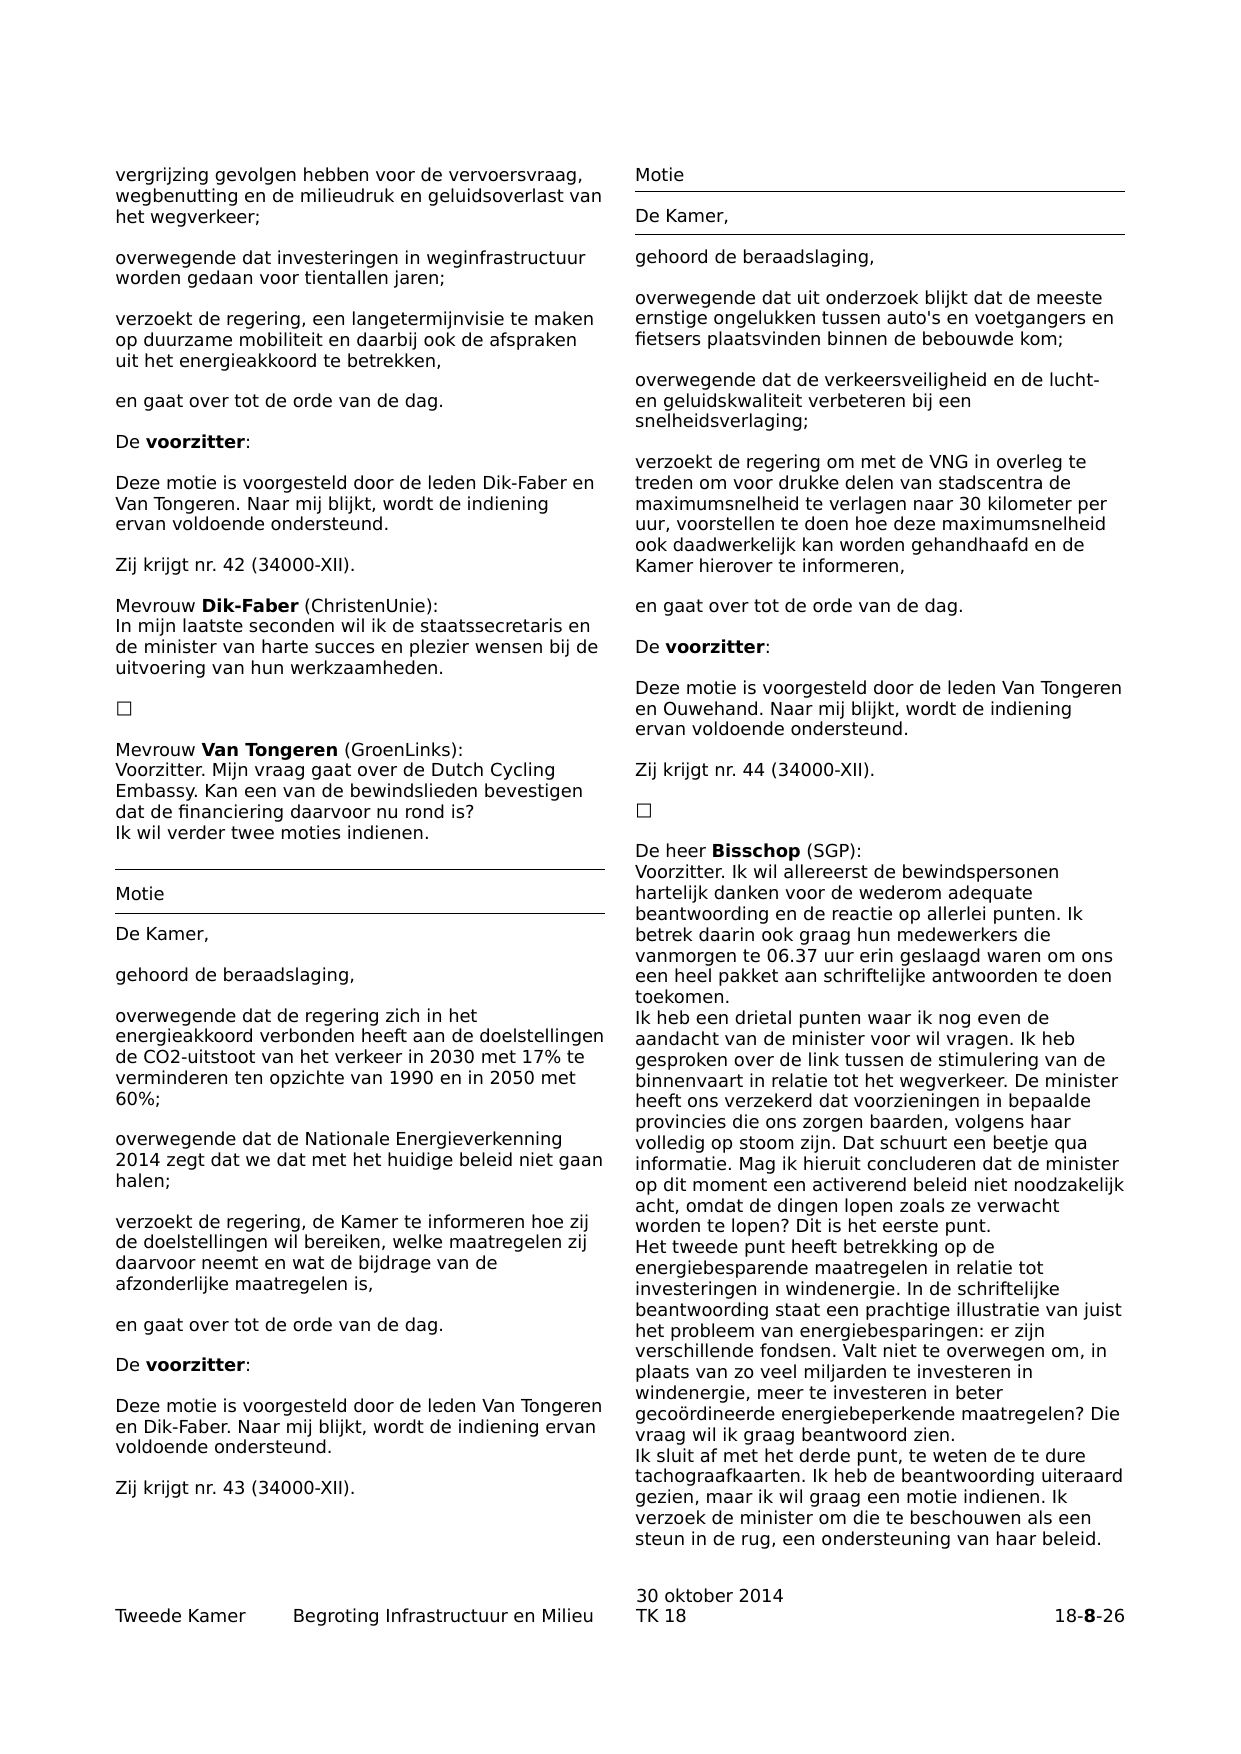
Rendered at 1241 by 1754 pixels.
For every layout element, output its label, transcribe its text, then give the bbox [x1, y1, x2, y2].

text en gaat over tot de orde van de dag. [635, 596, 1125, 617]
text en gaat over tot de orde van de dag. [115, 1314, 605, 1335]
text Motie [635, 165, 1125, 186]
text De voorzitter: [115, 432, 605, 453]
text vergrijzing gevolgen hebben voor de vervoersvraag, wegbenutting en de milieudruk en geluidsoverlast van het wegverkeer; [115, 165, 605, 227]
text en gaat over tot de orde van de dag. [115, 391, 605, 412]
text De heer Bisschop (SGP): [635, 841, 1125, 862]
text De Kamer, [635, 206, 1125, 227]
text Zij krijgt nr. 44 (34000-XII). [635, 760, 1125, 781]
text overwegende dat de regering zich in het energieakkoord verbonden heeft aan de doelstellingen de CO2-uitstoot van het verkeer in 2030 met 17% te verminderen ten opzichte van 1990 en in 2050 met 60%; [115, 1006, 605, 1109]
text gehoord de beraadslaging, [115, 965, 605, 986]
text Ik wil verder twee moties indienen. [115, 823, 605, 843]
text verzoekt de regering om met de VNG in overleg te treden om voor drukke delen van stadscentra de maximumsnelheid te verlagen naar 30 kilometer per uur, voorstellen te doen hoe deze maximumsnelheid ook daadwerkelijk kan worden gehandhaafd en de Kamer hierover te informeren, [635, 452, 1125, 576]
text Het tweede punt heeft betrekking op de energiebesparende maatregelen in relatie tot investeringen in windenergie. In de schriftelijke beantwoording staat een prachtige illustratie van juist het probleem van energiebesparingen: er zijn verschillende fondsen. Valt niet te overwegen om, in plaats van zo veel miljarden te investeren in windenergie, meer te investeren in beter gecoördineerde energiebeperkende maatregelen? Die vraag wil ik graag beantwoord zien. [635, 1237, 1125, 1445]
text verzoekt de regering, de Kamer te informeren hoe zij de doelstellingen wil bereiken, welke maatregelen zij daarvoor neemt en wat de bijdrage van de afzonderlijke maatregelen is, [115, 1211, 605, 1294]
text Deze motie is voorgesteld door de leden Van Tongeren en Dik-Faber. Naar mij blijkt, wordt de indiening ervan voldoende ondersteund. [115, 1396, 605, 1458]
text Deze motie is voorgesteld door de leden Dik-Faber en Van Tongeren. Naar mij blijkt, wordt de indiening ervan voldoende ondersteund. [115, 473, 605, 535]
text Zij krijgt nr. 42 (34000-XII). [115, 555, 605, 576]
text overwegende dat investeringen in weginfrastructuur worden gedaan voor tientallen jaren; [115, 247, 605, 289]
text gehoord de beraadslaging, [635, 247, 1125, 267]
text verzoekt de regering, een langetermijnvisie te maken op duurzame mobiliteit en daarbij ook de afspraken uit het energieakkoord te betrekken, [115, 309, 605, 371]
text Motie [115, 883, 605, 904]
text Mevrouw Van Tongeren (GroenLinks): [115, 739, 605, 760]
text De voorzitter: [635, 637, 1125, 658]
text Voorzitter. Mijn vraag gaat over de Dutch Cycling Embassy. Kan een van de bewindslieden bevestigen dat de financiering daarvoor nu rond is? [115, 760, 605, 823]
text overwegende dat uit onderzoek blijkt dat de meeste ernstige ongelukken tussen auto's en voetgangers en fietsers plaatsvinden binnen de bebouwde kom; [635, 287, 1125, 350]
text overwegende dat de Nationale Energieverkenning 2014 zegt dat we dat met het huidige beleid niet gaan halen; [115, 1129, 605, 1191]
text In mijn laatste seconden wil ik de staatssecretaris en de minister van harte succes en plezier wensen bij de uitvoering van hun werkzaamheden. [115, 616, 605, 679]
text Deze motie is voorgesteld door de leden Van Tongeren en Ouwehand. Naar mij blijkt, wordt de indiening ervan voldoende ondersteund. [635, 678, 1125, 740]
text Zij krijgt nr. 43 (34000-XII). [115, 1478, 605, 1499]
text ⬜ [635, 801, 1125, 821]
text De Kamer, [115, 924, 605, 945]
text Ik sluit af met het derde punt, te weten de te dure tachograafkaarten. Ik heb de beantwoording uiteraard gezien, maar ik wil graag een motie indienen. Ik verzoek de minister om die te beschouwen als een steun in de rug, een ondersteuning van haar beleid. [635, 1445, 1125, 1549]
text Mevrouw Dik-Faber (ChristenUnie): [115, 596, 605, 616]
text overwegende dat de verkeersveiligheid en de lucht- en geluidskwaliteit verbeteren bij een snelheidsverlaging; [635, 370, 1125, 432]
text ⬜ [115, 699, 605, 719]
text De voorzitter: [115, 1355, 605, 1376]
text Voorzitter. Ik wil allereerst de bewindspersonen hartelijk danken voor de wederom adequate beantwoording en de reactie op allerlei punten. Ik betrek daarin ook graag hun medewerkers die vanmorgen te 06.37 uur erin geslaagd waren om ons een heel pakket aan schriftelijke antwoorden te doen toekomen. [635, 862, 1125, 1008]
text Ik heb een drietal punten waar ik nog even de aandacht van de minister voor wil vragen. Ik heb gesproken over de link tussen de stimulering van de binnenvaart in relatie tot het wegverkeer. De minister heeft ons verzekerd dat voorzieningen in bepaalde provincies die ons zorgen baarden, volgens haar volledig op stoom zijn. Dat schuurt een beetje qua informatie. Mag ik hieruit concluderen dat de minister op dit moment een activerend beleid niet noodzakelijk acht, omdat de dingen lopen zoals ze verwacht worden te lopen? Dit is het eerste punt. [635, 1008, 1125, 1237]
